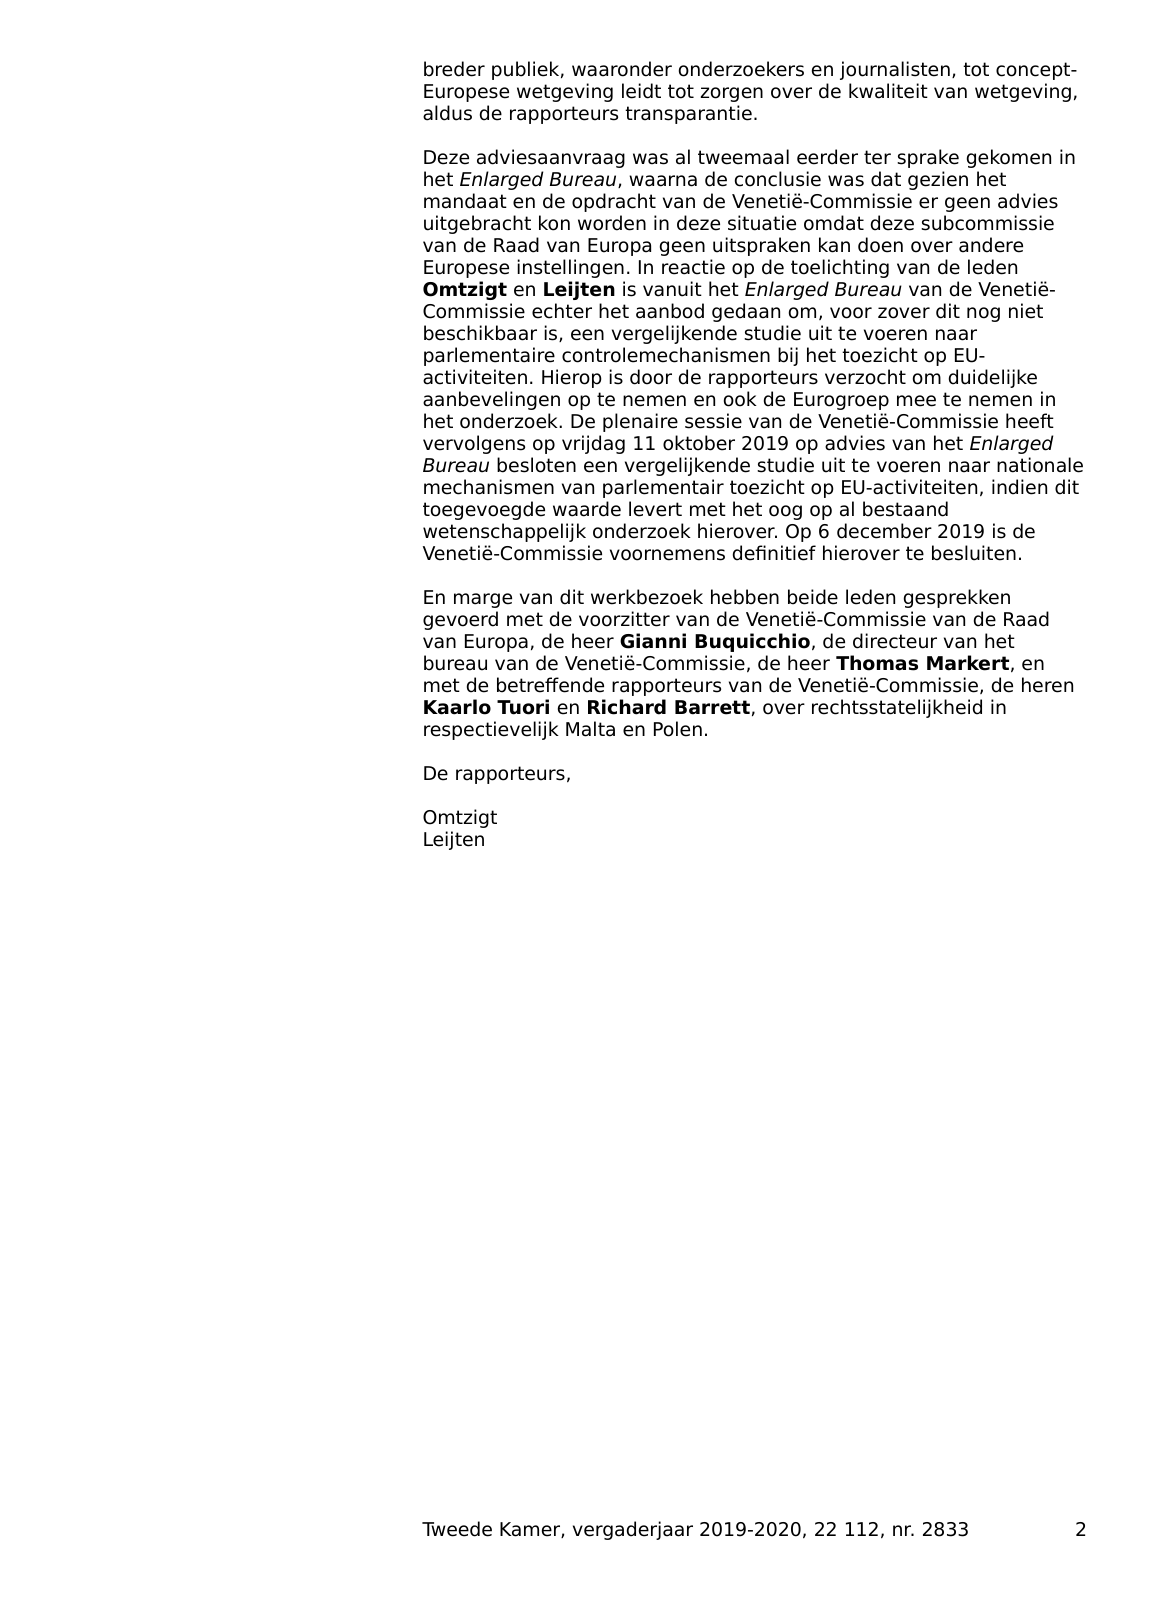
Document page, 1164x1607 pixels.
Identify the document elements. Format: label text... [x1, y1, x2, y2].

text breder publiek, waaronder onderzoekers en journalisten, tot concept-Europese wetgeving leidt tot zorgen over de kwaliteit van wetgeving, aldus de rapporteurs transparantie. [422, 59, 1087, 125]
text Deze adviesaanvraag was al tweemaal eerder ter sprake gekomen in het Enlarged Bureau, waarna de conclusie was dat gezien het mandaat en de opdracht van de Venetië-Commissie er geen advies uitgebracht kon worden in deze situatie omdat deze subcommissie van de Raad van Europa geen uitspraken kan doen over andere Europese instellingen. In reactie op de toelichting van de leden Omtzigt en Leijten is vanuit het Enlarged Bureau van de Venetië-Commissie echter het aanbod gedaan om, voor zover dit nog niet beschikbaar is, een vergelijkende studie uit te voeren naar parlementaire controlemechanismen bij het toezicht op EU-activiteiten. Hierop is door de rapporteurs verzocht om duidelijke aanbevelingen op te nemen en ook de Eurogroep mee te nemen in het onderzoek. De plenaire sessie van de Venetië-Commissie heeft vervolgens op vrijdag 11 oktober 2019 op advies van het Enlarged Bureau besloten een vergelijkende studie uit te voeren naar nationale mechanismen van parlementair toezicht op EU-activiteiten, indien dit toegevoegde waarde levert met het oog op al bestaand wetenschappelijk onderzoek hierover. Op 6 december 2019 is de Venetië-Commissie voornemens definitief hierover te besluiten. [422, 147, 1087, 565]
text Omtzigt [422, 807, 1087, 829]
text En marge van dit werkbezoek hebben beide leden gesprekken gevoerd met de voorzitter van de Venetië-Commissie van de Raad van Europa, de heer Gianni Buquicchio, de directeur van het bureau van de Venetië-Commissie, de heer Thomas Markert, en met de betreffende rapporteurs van de Venetië-Commissie, de heren Kaarlo Tuori en Richard Barrett, over rechtsstatelijkheid in respectievelijk Malta en Polen. [422, 587, 1087, 741]
text Leijten [422, 829, 1087, 851]
text De rapporteurs, [422, 763, 1087, 785]
